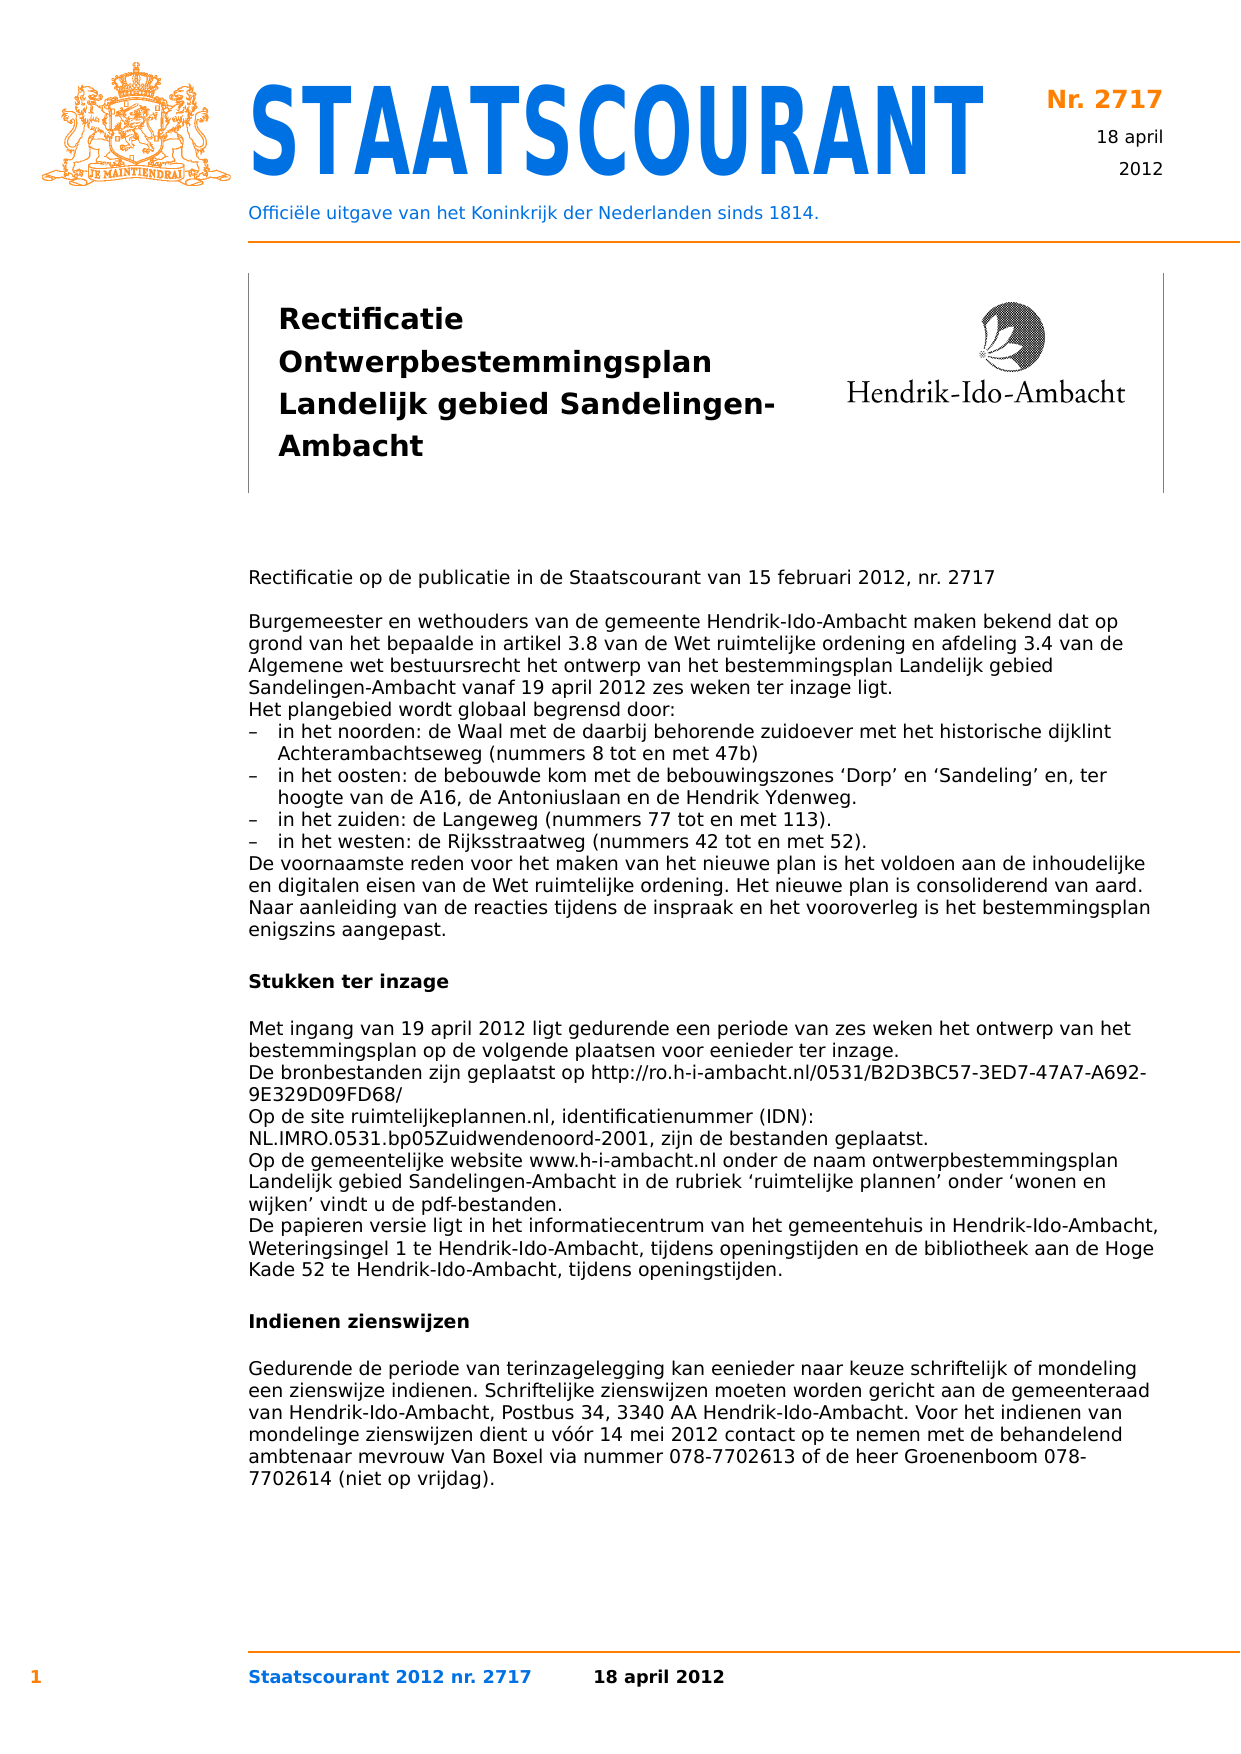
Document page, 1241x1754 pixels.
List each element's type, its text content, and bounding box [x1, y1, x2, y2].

subtitle Stukken ter inzage [248, 971, 1163, 993]
text Rectificatie op de publicatie in de Staatscourant van 15 februari 2012, nr. 2717 [248, 567, 1163, 589]
text – in het noorden: de Waal met de daarbij behorende zuidoever met het historische dijklint Achterambachtseweg (nummers 8 tot en met 47b) [248, 721, 1163, 765]
text Met ingang van 19 april 2012 ligt gedurende een periode van zes weken het ontwerp van het bestemmingsplan op de volgende plaatsen voor eenieder ter inzage. [248, 1018, 1163, 1062]
picture [838, 302, 1134, 403]
text – in het oosten: de bebouwde kom met de bebouwingszones ‘Dorp’ en ‘Sandeling’ en, ter hoogte van de A16, de Antoniuslaan en de Hendrik Ydenweg. [248, 765, 1163, 809]
text Op de site ruimtelijkeplannen.nl, identificatienummer (IDN): NL.IMRO.0531.bp05Zuidwendenoord-2001, zijn de bestanden geplaatst. [248, 1106, 1163, 1149]
text De voornaamste reden voor het maken van het nieuwe plan is het voldoen aan de inhoudelijke en digitalen eisen van de Wet ruimtelijke ordening. Het nieuwe plan is consoliderend van aard. [248, 853, 1163, 897]
table_header STAATSCOURANT [248, 62, 998, 203]
subtitle Rectificatie Ontwerpbestemmingsplan Landelijk gebied Sandelingen-Ambacht [249, 273, 1163, 493]
text Het plangebied wordt globaal begrensd door: [248, 699, 1163, 721]
table_cell 2012 [998, 153, 1240, 203]
table_header Nr. 2717 [998, 62, 1240, 121]
subtitle Indienen zienswijzen [248, 1311, 1163, 1333]
table_cell 18 april [998, 121, 1240, 153]
table_cell Officiële uitgave van het Koninkrijk der Nederlanden sinds 1814. [248, 203, 1240, 241]
text Op de gemeentelijke website www.h-i-ambacht.nl onder de naam ontwerpbestemmingsplan Landelijk gebied Sandelingen-Ambacht in de rubriek ‘ruimtelijke plannen’ onder ‘wonen en wijken’ vindt u de pdf-bestanden. [248, 1149, 1163, 1215]
text Burgemeester en wethouders van de gemeente Hendrik-Ido-Ambacht maken bekend dat op grond van het bepaalde in artikel 3.8 van de Wet ruimtelijke ordening en afdeling 3.4 van de Algemene wet bestuursrecht het ontwerp van het bestemmingsplan Landelijk gebied Sandelingen-Ambacht vanaf 19 april 2012 zes weken ter inzage ligt. [248, 611, 1163, 699]
text – in het westen: de Rijksstraatweg (nummers 42 tot en met 52). [248, 831, 1163, 853]
text Gedurende de periode van terinzagelegging kan eenieder naar keuze schriftelijk of mondeling een zienswijze indienen. Schriftelijke zienswijzen moeten worden gericht aan de gemeenteraad van Hendrik-Ido-Ambacht, Postbus 34, 3340 AA Hendrik-Ido-Ambacht. Voor het indienen van mondelinge zienswijzen dient u vóór 14 mei 2012 contact op te nemen met de behandelend ambtenaar mevrouw Van Boxel via nummer 078-7702613 of de heer Groenenboom 078-7702614 (niet op vrijdag). [248, 1358, 1163, 1490]
table_header [25, 62, 248, 241]
text De bronbestanden zijn geplaatst op http://ro.h-i-ambacht.nl/0531/B2D3BC57-3ED7-47A7-A692-9E329D09FD68/ [248, 1062, 1163, 1106]
text Naar aanleiding van de reacties tijdens de inspraak en het vooroverleg is het bestemmingsplan enigszins aangepast. [248, 897, 1163, 941]
text – in het zuiden: de Langeweg (nummers 77 tot en met 113). [248, 809, 1163, 831]
picture [41, 62, 231, 186]
text De papieren versie ligt in het informatiecentrum van het gemeentehuis in Hendrik-Ido-Ambacht, Weteringsingel 1 te Hendrik-Ido-Ambacht, tijdens openingstijden en de bibliotheek aan de Hoge Kade 52 te Hendrik-Ido-Ambacht, tijdens openingstijden. [248, 1215, 1163, 1281]
